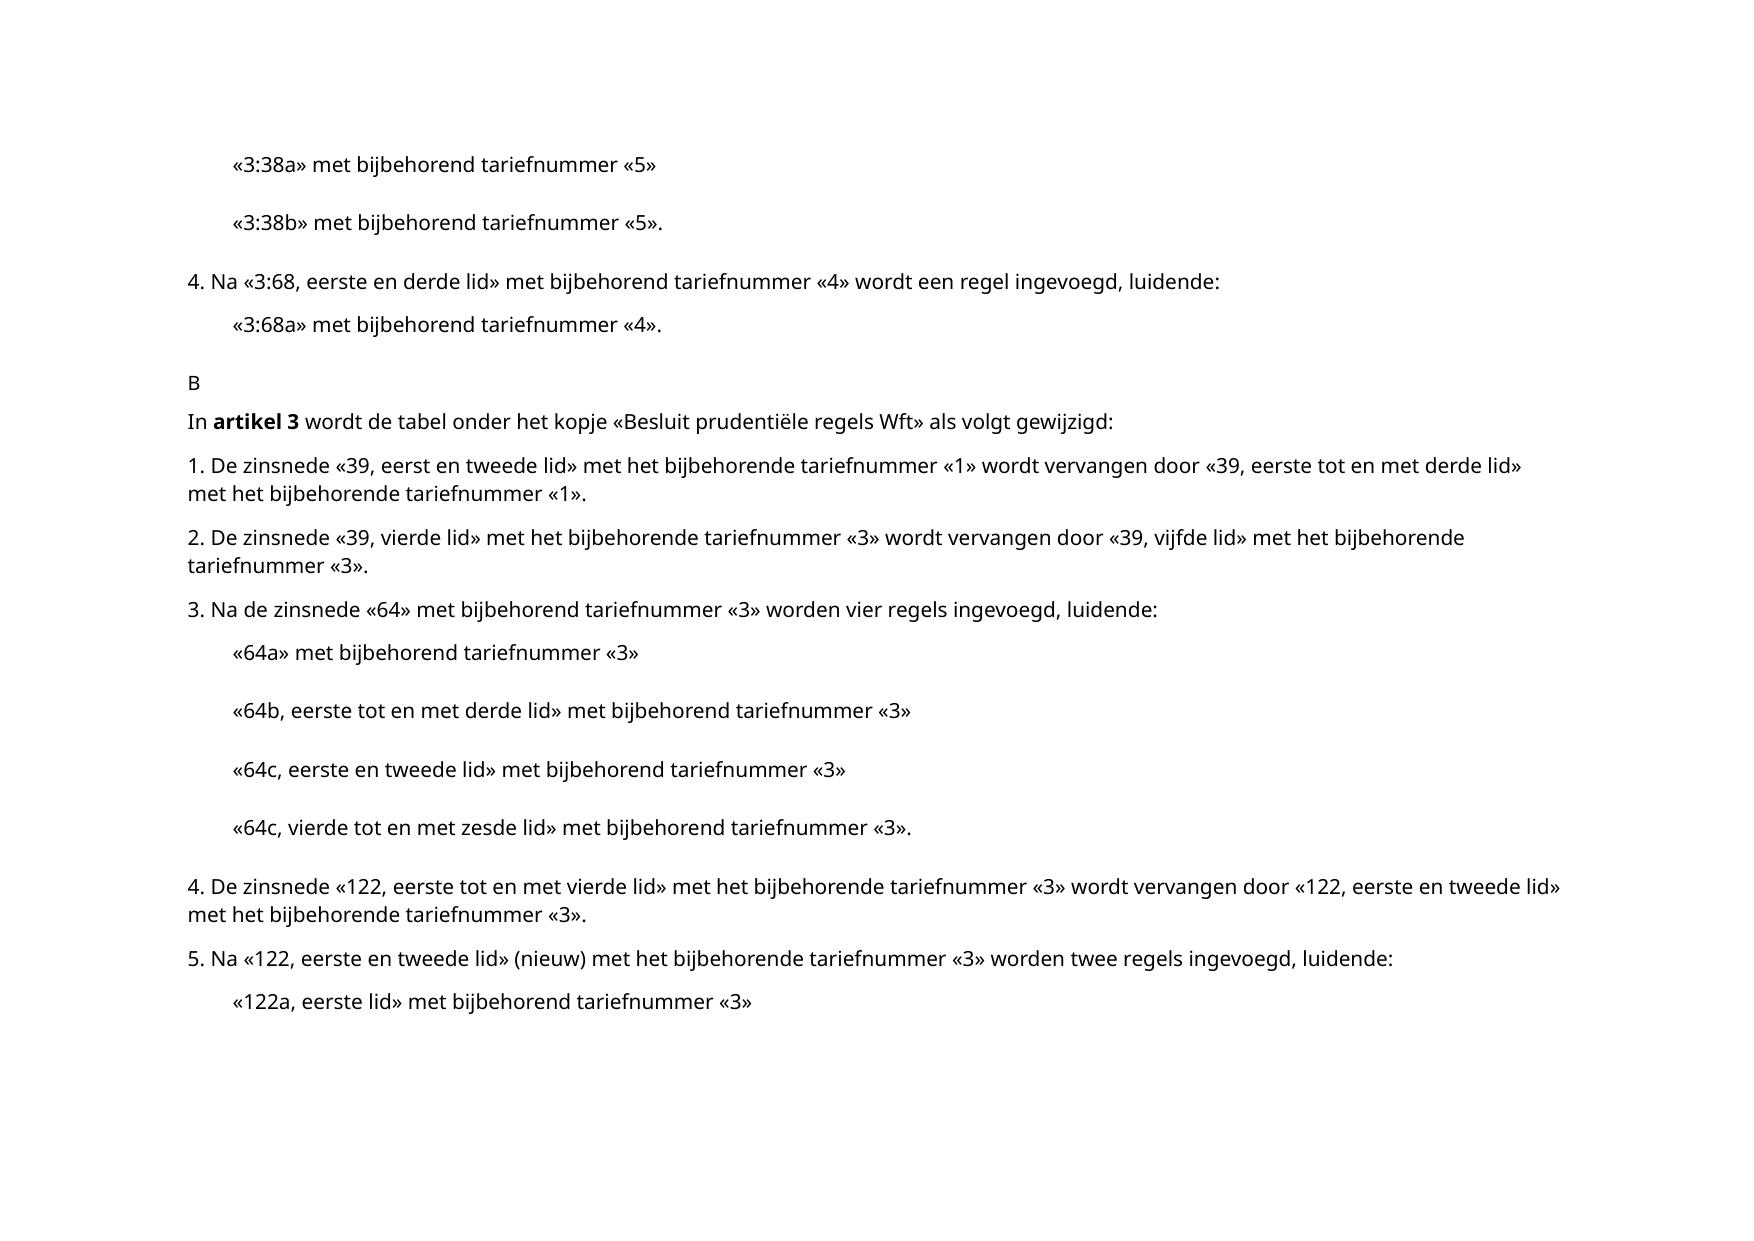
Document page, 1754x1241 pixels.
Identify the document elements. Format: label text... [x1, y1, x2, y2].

text «3:68a» met bijbehorend tariefnummer «4». [232, 310, 1566, 339]
text In artikel 3 wordt de tabel onder het kopje «Besluit prudentiële regels Wft» als volgt gewijzigd: [187, 407, 1566, 436]
text «64c, eerste en tweede lid» met bijbehorend tariefnummer «3» [232, 755, 1566, 783]
text «3:38b» met bijbehorend tariefnummer «5». [232, 208, 1566, 237]
text 5. Na «122, eerste en tweede lid» (nieuw) met het bijbehorende tariefnummer «3» worden twee regels ingevoegd, luidende: [187, 944, 1566, 972]
text «122a, eerste lid» met bijbehorend tariefnummer «3» [232, 987, 1566, 1016]
text 1. De zinsnede «39, eerst en tweede lid» met het bijbehorende tariefnummer «1» wordt vervangen door «39, eerste tot en met derde lid» met het bijbehorende tariefnummer «1». [187, 451, 1566, 508]
text 3. Na de zinsnede «64» met bijbehorend tariefnummer «3» worden vier regels ingevoegd, luidende: [187, 595, 1566, 623]
text 4. De zinsnede «122, eerste tot en met vierde lid» met het bijbehorende tariefnummer «3» wordt vervangen door «122, eerste en tweede lid» met het bijbehorende tariefnummer «3». [187, 872, 1566, 929]
text «64b, eerste tot en met derde lid» met bijbehorend tariefnummer «3» [232, 697, 1566, 725]
text «64c, vierde tot en met zesde lid» met bijbehorend tariefnummer «3». [232, 813, 1566, 842]
text «64a» met bijbehorend tariefnummer «3» [232, 638, 1566, 667]
text 2. De zinsnede «39, vierde lid» met het bijbehorende tariefnummer «3» wordt vervangen door «39, vijfde lid» met het bijbehorende tariefnummer «3». [187, 523, 1566, 580]
text 4. Na «3:68, eerste en derde lid» met bijbehorend tariefnummer «4» wordt een regel ingevoegd, luidende: [187, 267, 1566, 295]
text B [187, 369, 1566, 396]
text «3:38a» met bijbehorend tariefnummer «5» [232, 150, 1566, 178]
